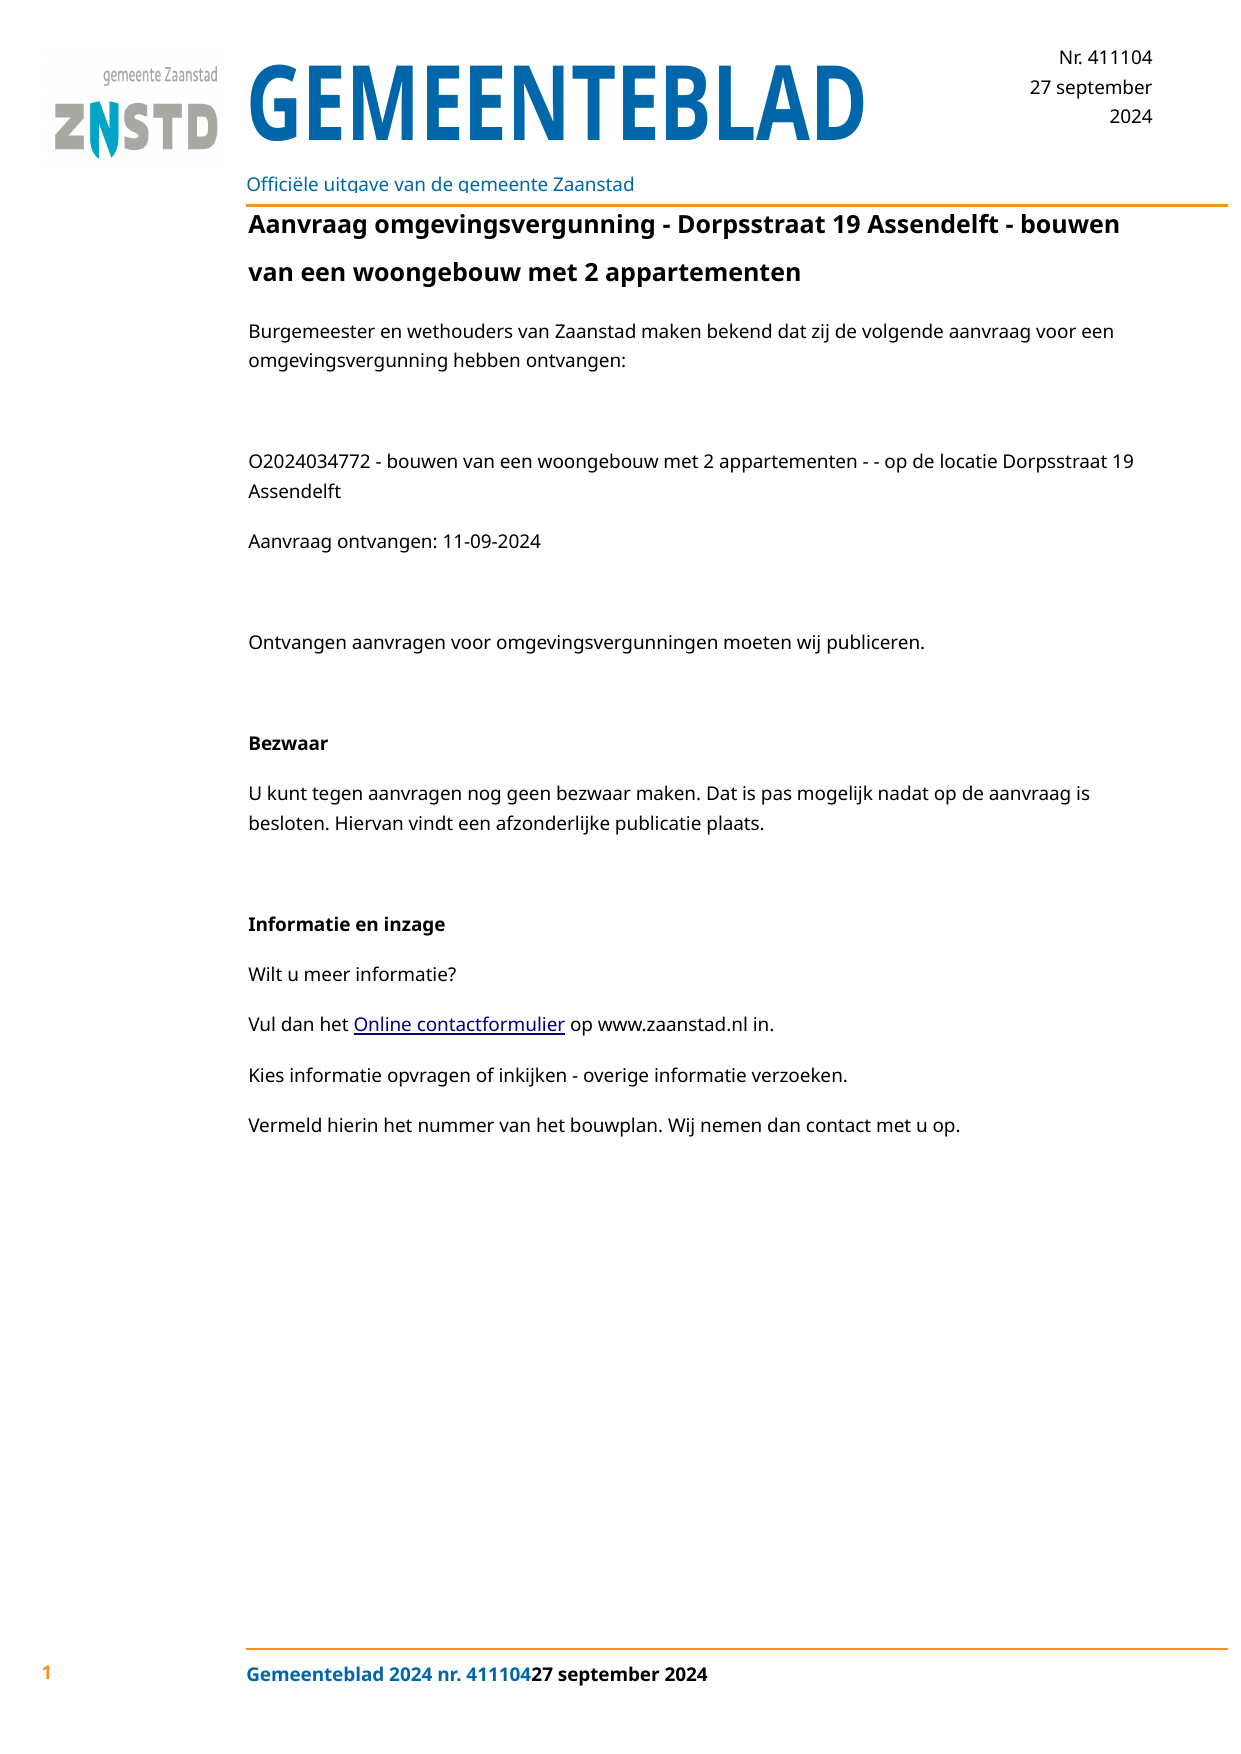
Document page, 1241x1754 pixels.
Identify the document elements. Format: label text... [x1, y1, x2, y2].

text Vul dan het Online contactformulier op www.zaanstad.nl in. [248, 1012, 1152, 1037]
text Informatie en inzage [248, 911, 1152, 937]
text Bezwaar [248, 730, 1152, 756]
text Wilt u meer informatie? [248, 961, 1152, 987]
text Ontvangen aanvragen voor omgevingsvergunningen moeten wij publiceren. [248, 629, 1152, 655]
text Vermeld hierin het nummer van het bouwplan. Wij nemen dan contact met u op. [248, 1112, 1152, 1138]
picture [41, 47, 231, 172]
text Kies informatie opvragen of inkijken - overige informatie verzoeken. [248, 1062, 1152, 1088]
text U kunt tegen aanvragen nog geen bezwaar maken. Dat is pas mogelijk nadat op de aanvraag is besloten. Hiervan vindt een afzonderlijke publicatie plaats. [248, 780, 1152, 836]
text Burgemeester en wethouders van Zaanstad maken bekend dat zij de volgende aanvraag voor een omgevingsvergunning hebben ontvangen: [248, 318, 1152, 373]
text Aanvraag omgevingsvergunning - Dorpsstraat 19 Assendelft - bouwen van een woongebouw met 2 appartementen [248, 207, 1152, 288]
text O2024034772 - bouwen van een woongebouw met 2 appartementen - - op de locatie Dorpsstraat 19 Assendelft [248, 448, 1152, 504]
text Aanvraag ontvangen: 11-09-2024 [248, 528, 1152, 554]
